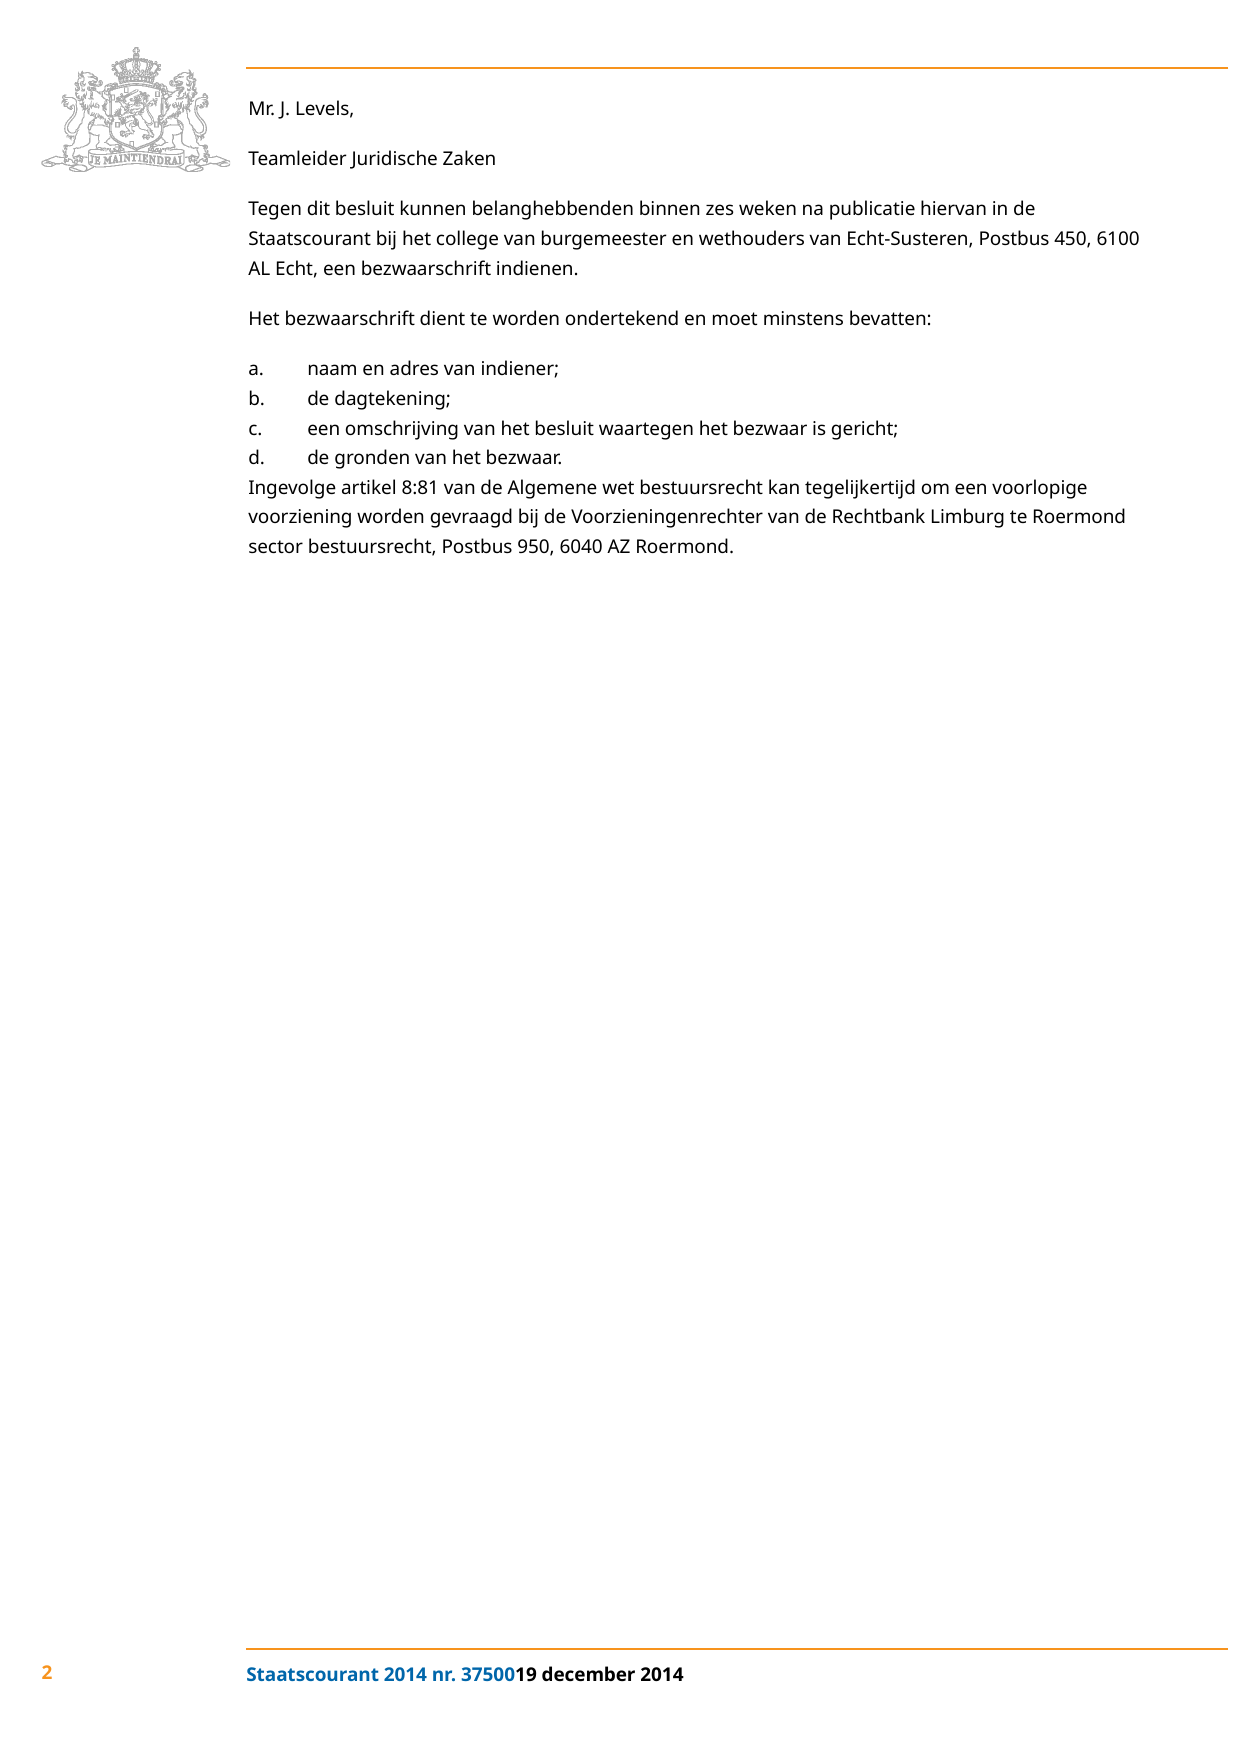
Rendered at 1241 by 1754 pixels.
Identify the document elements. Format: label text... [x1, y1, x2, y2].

text Tegen dit besluit kunnen belanghebbenden binnen zes weken na publicatie hiervan in de Staatscourant bij het college van burgemeester en wethouders van Echt-Susteren, Postbus 450, 6100 AL Echt, een bezwaarschrift indienen. [248, 196, 1152, 281]
text Mr. J. Levels, [248, 95, 1152, 121]
text Het bezwaarschrift dient te worden ondertekend en moet minstens bevatten: [248, 305, 1152, 331]
list een omschrijving van het besluit waartegen het bezwaar is gericht; [248, 415, 1152, 441]
text Teamleider Juridische Zaken [248, 145, 1152, 171]
picture [41, 47, 231, 172]
list naam en adres van indiener; [248, 356, 1152, 381]
text Ingevolge artikel 8:81 van de Algemene wet bestuursrecht kan tegelijkertijd om een voorlopige voorziening worden gevraagd bij de Voorzieningenrechter van de Rechtbank Limburg te Roermond sector bestuursrecht, Postbus 950, 6040 AZ Roermond. [248, 474, 1152, 559]
list de dagtekening; [248, 385, 1152, 411]
list de gronden van het bezwaar. [248, 444, 1152, 470]
